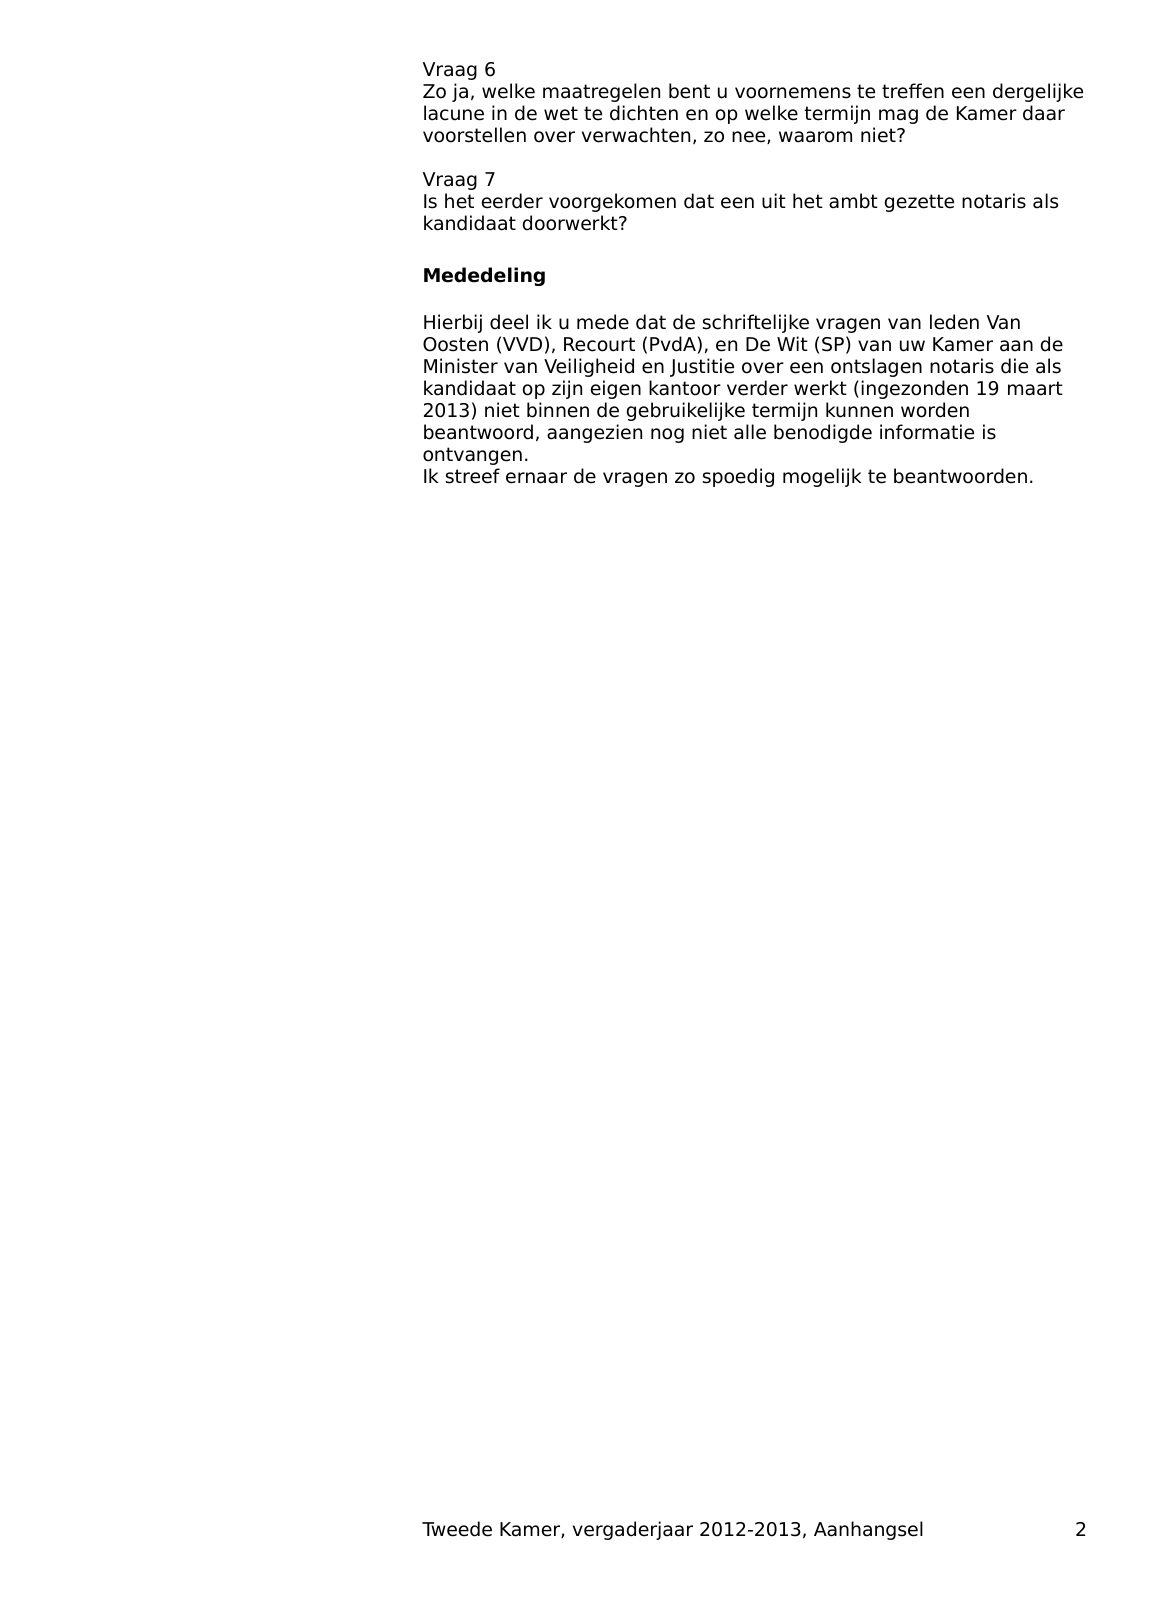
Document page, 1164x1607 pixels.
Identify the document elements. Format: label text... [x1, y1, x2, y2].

text Vraag 7 [422, 169, 1087, 191]
text Vraag 6 [422, 59, 1087, 81]
text Hierbij deel ik u mede dat de schriftelijke vragen van leden Van Oosten (VVD), Recourt (PvdA), en De Wit (SP) van uw Kamer aan de Minister van Veiligheid en Justitie over een ontslagen notaris die als kandidaat op zijn eigen kantoor verder werkt (ingezonden 19 maart 2013) niet binnen de gebruikelijke termijn kunnen worden beantwoord, aangezien nog niet alle benodigde informatie is ontvangen. [422, 312, 1087, 466]
text Ik streef ernaar de vragen zo spoedig mogelijk te beantwoorden. [422, 466, 1087, 488]
text Is het eerder voorgekomen dat een uit het ambt gezette notaris als kandidaat doorwerkt? [422, 191, 1087, 235]
text Zo ja, welke maatregelen bent u voornemens te treffen een dergelijke lacune in de wet te dichten en op welke termijn mag de Kamer daar voorstellen over verwachten, zo nee, waarom niet? [422, 81, 1087, 147]
subtitle Mededeling [422, 265, 1087, 287]
